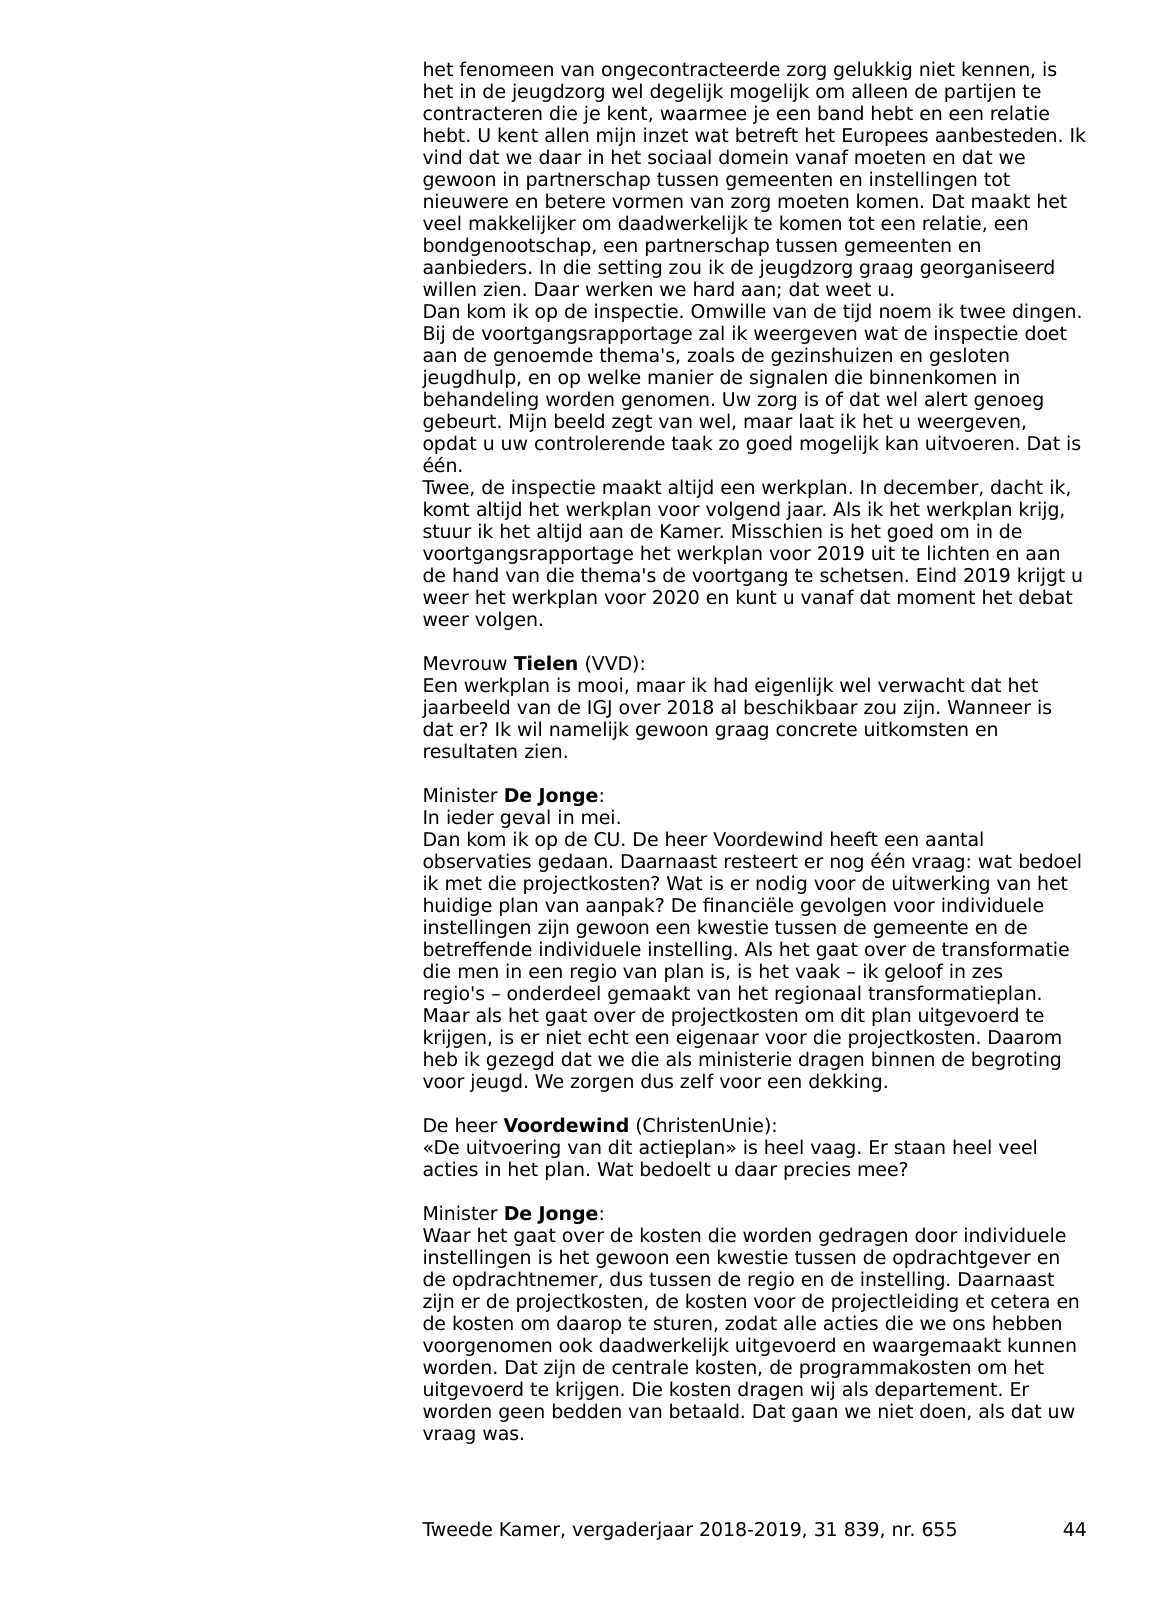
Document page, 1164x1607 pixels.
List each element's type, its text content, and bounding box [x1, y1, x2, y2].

text Minister De Jonge: [422, 1203, 1087, 1225]
text Minister De Jonge: [422, 785, 1087, 807]
text Een werkplan is mooi, maar ik had eigenlijk wel verwacht dat het jaarbeeld van de IGJ over 2018 al beschikbaar zou zijn. Wanneer is dat er? Ik wil namelijk gewoon graag concrete uitkomsten en resultaten zien. [422, 675, 1087, 763]
text «De uitvoering van dit actieplan» is heel vaag. Er staan heel veel acties in het plan. Wat bedoelt u daar precies mee? [422, 1137, 1087, 1181]
text Twee, de inspectie maakt altijd een werkplan. In december, dacht ik, komt altijd het werkplan voor volgend jaar. Als ik het werkplan krijg, stuur ik het altijd aan de Kamer. Misschien is het goed om in de voortgangsrapportage het werkplan voor 2019 uit te lichten en aan de hand van die thema's de voortgang te schetsen. Eind 2019 krijgt u weer het werkplan voor 2020 en kunt u vanaf dat moment het debat weer volgen. [422, 477, 1087, 631]
text De heer Voordewind (ChristenUnie): [422, 1115, 1087, 1137]
text Dan kom ik op de inspectie. Omwille van de tijd noem ik twee dingen. Bij de voortgangsrapportage zal ik weergeven wat de inspectie doet aan de genoemde thema's, zoals de gezinshuizen en gesloten jeugdhulp, en op welke manier de signalen die binnenkomen in behandeling worden genomen. Uw zorg is of dat wel alert genoeg gebeurt. Mijn beeld zegt van wel, maar laat ik het u weergeven, opdat u uw controlerende taak zo goed mogelijk kan uitvoeren. Dat is één. [422, 301, 1087, 477]
text In ieder geval in mei. [422, 807, 1087, 829]
text Dan kom ik op de CU. De heer Voordewind heeft een aantal observaties gedaan. Daarnaast resteert er nog één vraag: wat bedoel ik met die projectkosten? Wat is er nodig voor de uitwerking van het huidige plan van aanpak? De financiële gevolgen voor individuele instellingen zijn gewoon een kwestie tussen de gemeente en de betreffende individuele instelling. Als het gaat over de transformatie die men in een regio van plan is, is het vaak – ik geloof in zes regio's – onderdeel gemaakt van het regionaal transformatieplan. Maar als het gaat over de projectkosten om dit plan uitgevoerd te krijgen, is er niet echt een eigenaar voor die projectkosten. Daarom heb ik gezegd dat we die als ministerie dragen binnen de begroting voor jeugd. We zorgen dus zelf voor een dekking. [422, 829, 1087, 1092]
text Waar het gaat over de kosten die worden gedragen door individuele instellingen is het gewoon een kwestie tussen de opdrachtgever en de opdrachtnemer, dus tussen de regio en de instelling. Daarnaast zijn er de projectkosten, de kosten voor de projectleiding et cetera en de kosten om daarop te sturen, zodat alle acties die we ons hebben voorgenomen ook daadwerkelijk uitgevoerd en waargemaakt kunnen worden. Dat zijn de centrale kosten, de programmakosten om het uitgevoerd te krijgen. Die kosten dragen wij als departement. Er worden geen bedden van betaald. Dat gaan we niet doen, als dat uw vraag was. [422, 1225, 1087, 1444]
text Mevrouw Tielen (VVD): [422, 653, 1087, 675]
text het fenomeen van ongecontracteerde zorg gelukkig niet kennen, is het in de jeugdzorg wel degelijk mogelijk om alleen de partijen te contracteren die je kent, waarmee je een band hebt en een relatie hebt. U kent allen mijn inzet wat betreft het Europees aanbesteden. Ik vind dat we daar in het sociaal domein vanaf moeten en dat we gewoon in partnerschap tussen gemeenten en instellingen tot nieuwere en betere vormen van zorg moeten komen. Dat maakt het veel makkelijker om daadwerkelijk te komen tot een relatie, een bondgenootschap, een partnerschap tussen gemeenten en aanbieders. In die setting zou ik de jeugdzorg graag georganiseerd willen zien. Daar werken we hard aan; dat weet u. [422, 59, 1087, 301]
